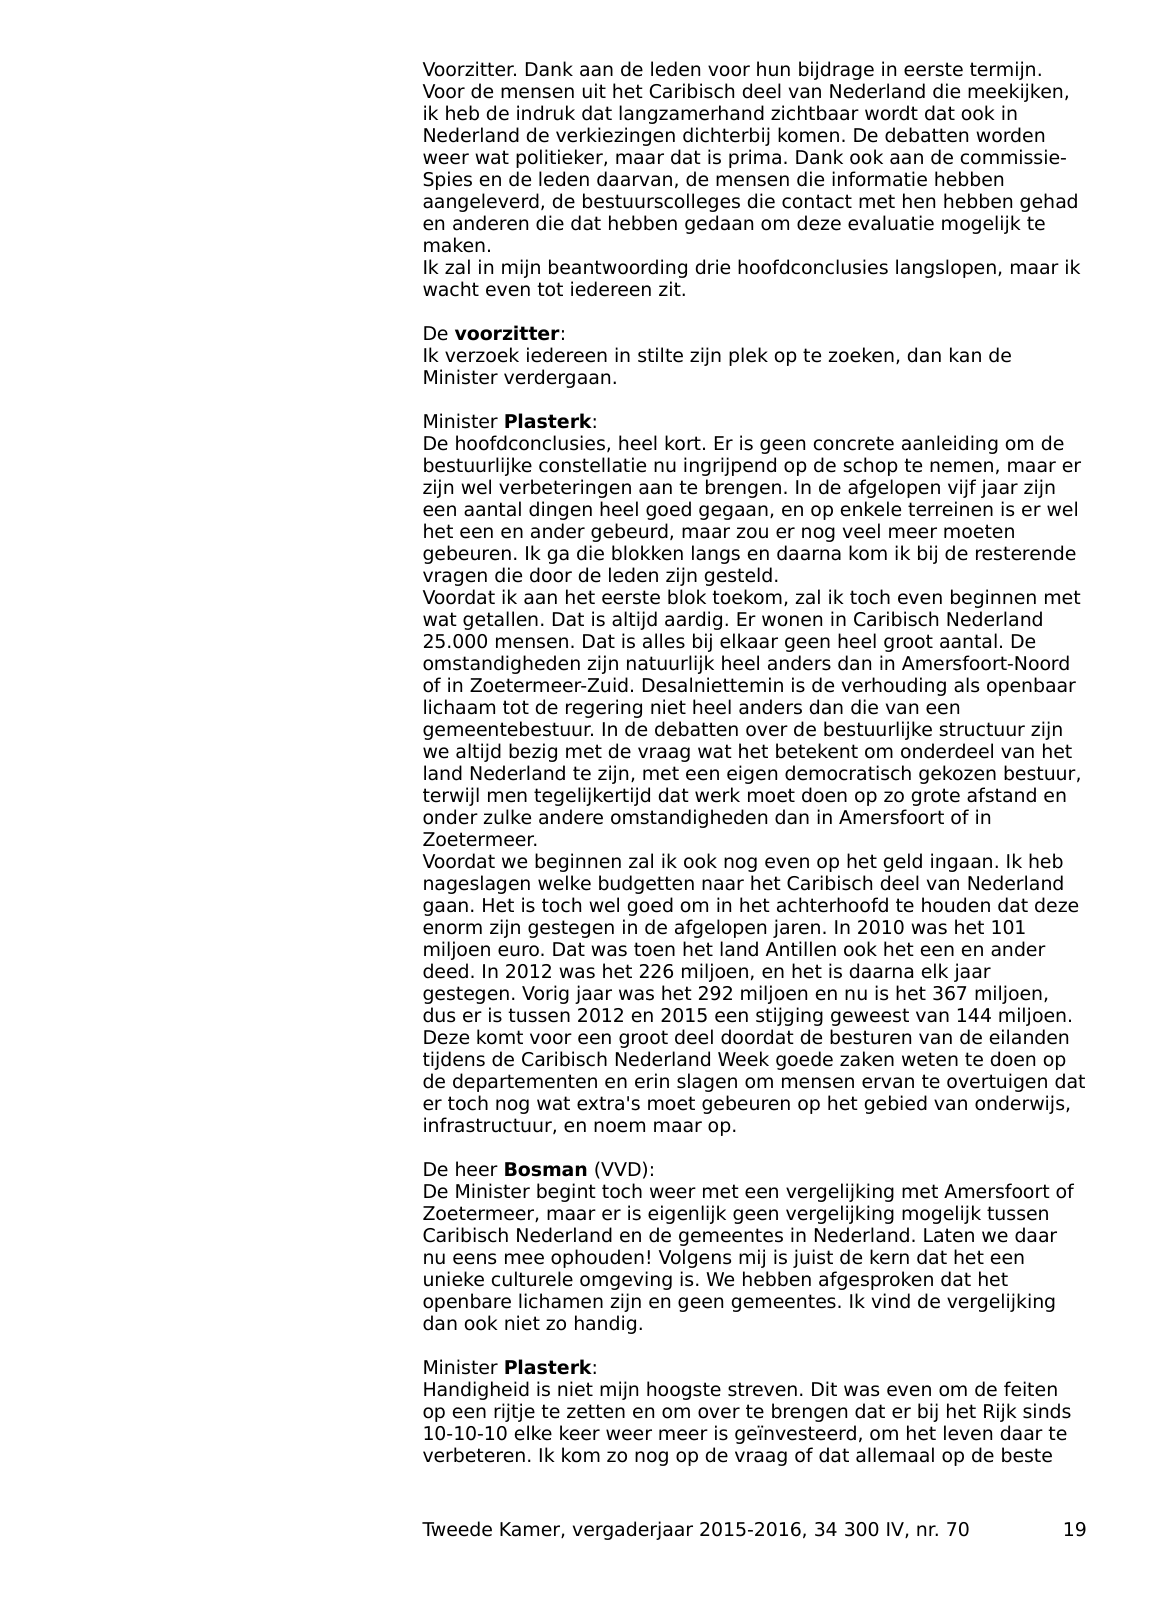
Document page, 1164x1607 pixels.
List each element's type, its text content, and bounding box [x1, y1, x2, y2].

text Voorzitter. Dank aan de leden voor hun bijdrage in eerste termijn. Voor de mensen uit het Caribisch deel van Nederland die meekijken, ik heb de indruk dat langzamerhand zichtbaar wordt dat ook in Nederland de verkiezingen dichterbij komen. De debatten worden weer wat politieker, maar dat is prima. Dank ook aan de commissie-Spies en de leden daarvan, de mensen die informatie hebben aangeleverd, de bestuurscolleges die contact met hen hebben gehad en anderen die dat hebben gedaan om deze evaluatie mogelijk te maken. [422, 59, 1087, 257]
text Ik zal in mijn beantwoording drie hoofdconclusies langslopen, maar ik wacht even tot iedereen zit. [422, 257, 1087, 301]
text De Minister begint toch weer met een vergelijking met Amersfoort of Zoetermeer, maar er is eigenlijk geen vergelijking mogelijk tussen Caribisch Nederland en de gemeentes in Nederland. Laten we daar nu eens mee ophouden! Volgens mij is juist de kern dat het een unieke culturele omgeving is. We hebben afgesproken dat het openbare lichamen zijn en geen gemeentes. Ik vind de vergelijking dan ook niet zo handig. [422, 1181, 1087, 1334]
text Voordat we beginnen zal ik ook nog even op het geld ingaan. Ik heb nageslagen welke budgetten naar het Caribisch deel van Nederland gaan. Het is toch wel goed om in het achterhoofd te houden dat deze enorm zijn gestegen in de afgelopen jaren. In 2010 was het 101 miljoen euro. Dat was toen het land Antillen ook het een en ander deed. In 2012 was het 226 miljoen, en het is daarna elk jaar gestegen. Vorig jaar was het 292 miljoen en nu is het 367 miljoen, dus er is tussen 2012 en 2015 een stijging geweest van 144 miljoen. Deze komt voor een groot deel doordat de besturen van de eilanden tijdens de Caribisch Nederland Week goede zaken weten te doen op de departementen en erin slagen om mensen ervan te overtuigen dat er toch nog wat extra's moet gebeuren op het gebied van onderwijs, infrastructuur, en noem maar op. [422, 851, 1087, 1136]
text De heer Bosman (VVD): [422, 1159, 1087, 1181]
text Minister Plasterk: [422, 411, 1087, 433]
text Handigheid is niet mijn hoogste streven. Dit was even om de feiten op een rijtje te zetten en om over te brengen dat er bij het Rijk sinds 10-10-10 elke keer weer meer is geïnvesteerd, om het leven daar te verbeteren. Ik kom zo nog op de vraag of dat allemaal op de beste [422, 1379, 1087, 1467]
text Ik verzoek iedereen in stilte zijn plek op te zoeken, dan kan de Minister verdergaan. [422, 345, 1087, 389]
text De voorzitter: [422, 323, 1087, 345]
text Minister Plasterk: [422, 1357, 1087, 1379]
text Voordat ik aan het eerste blok toekom, zal ik toch even beginnen met wat getallen. Dat is altijd aardig. Er wonen in Caribisch Nederland 25.000 mensen. Dat is alles bij elkaar geen heel groot aantal. De omstandigheden zijn natuurlijk heel anders dan in Amersfoort-Noord of in Zoetermeer-Zuid. Desalniettemin is de verhouding als openbaar lichaam tot de regering niet heel anders dan die van een gemeentebestuur. In de debatten over de bestuurlijke structuur zijn we altijd bezig met de vraag wat het betekent om onderdeel van het land Nederland te zijn, met een eigen democratisch gekozen bestuur, terwijl men tegelijkertijd dat werk moet doen op zo grote afstand en onder zulke andere omstandigheden dan in Amersfoort of in Zoetermeer. [422, 587, 1087, 851]
text De hoofdconclusies, heel kort. Er is geen concrete aanleiding om de bestuurlijke constellatie nu ingrijpend op de schop te nemen, maar er zijn wel verbeteringen aan te brengen. In de afgelopen vijf jaar zijn een aantal dingen heel goed gegaan, en op enkele terreinen is er wel het een en ander gebeurd, maar zou er nog veel meer moeten gebeuren. Ik ga die blokken langs en daarna kom ik bij de resterende vragen die door de leden zijn gesteld. [422, 433, 1087, 587]
